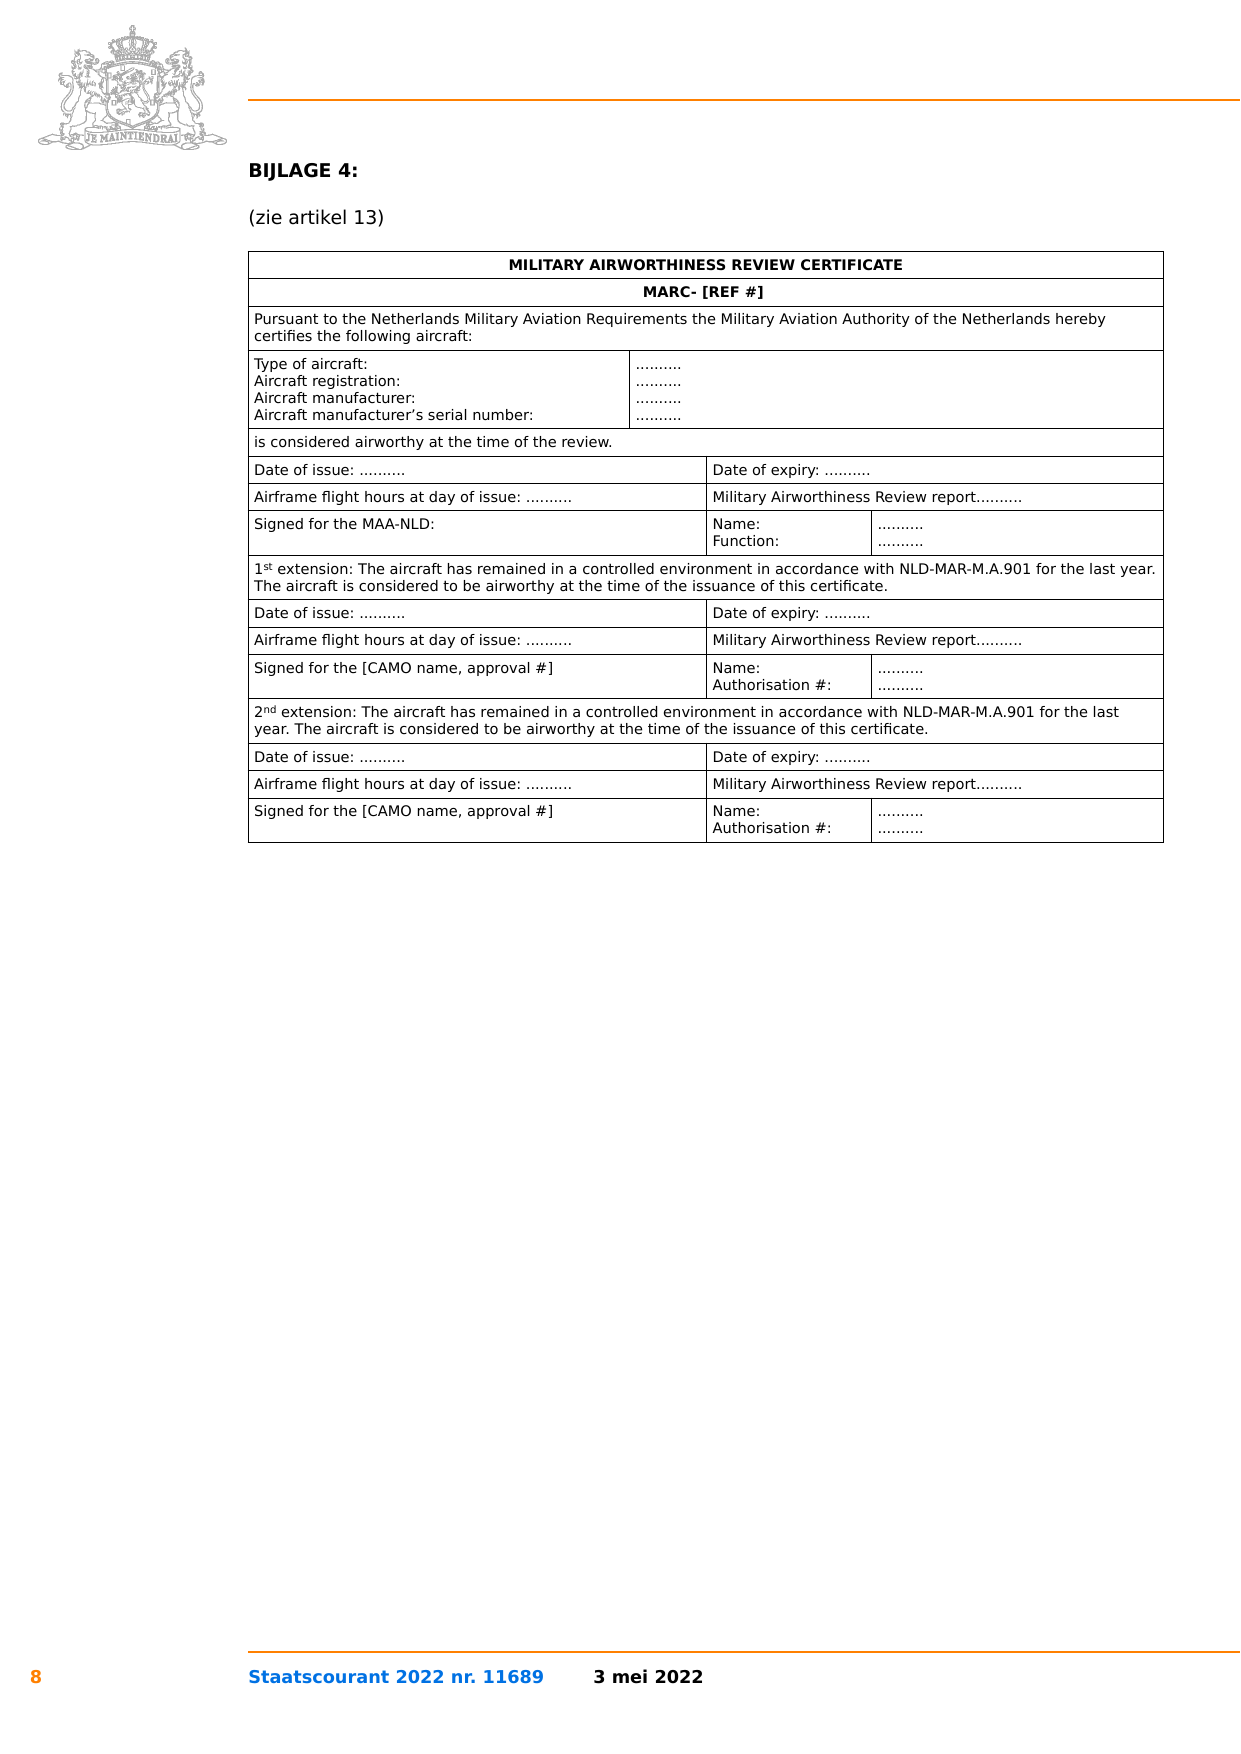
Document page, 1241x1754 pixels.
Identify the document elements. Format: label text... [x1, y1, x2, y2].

table_cell Military Airworthiness Review report.......... [707, 628, 1163, 654]
table_cell .......... .......... .......... .......... [630, 351, 1163, 428]
table_cell Military Airworthiness Review report.......... [707, 771, 1163, 797]
table_cell Date of expiry: .......... [707, 744, 1163, 770]
table_cell Date of issue: .......... [249, 600, 706, 627]
table_cell .......... .......... [872, 655, 1163, 698]
table_header MILITARY AIRWORTHINESS REVIEW CERTIFICATE [249, 252, 1163, 278]
table_cell Name: Authorisation #: [707, 799, 871, 842]
table_cell 1st extension: The aircraft has remained in a controlled environment in accordance with NLD-MAR-M.A.901 for the last year. The aircraft is considered to be airworthy at the time of the issuance of this certificate. [249, 556, 1163, 599]
table_cell Airframe flight hours at day of issue: .......... [249, 484, 706, 510]
table_cell .......... .......... [872, 511, 1163, 555]
table_cell Name: Function: [707, 511, 871, 555]
table_cell Signed for the MAA-NLD: [249, 511, 706, 555]
table_cell Airframe flight hours at day of issue: .......... [249, 628, 706, 654]
table_cell is considered airworthy at the time of the review. [249, 429, 1163, 456]
table_cell Signed for the [CAMO name, approval #] [249, 655, 706, 698]
table_cell Type of aircraft: Aircraft registration: Aircraft manufacturer: Aircraft manufacturer’s serial number: [249, 351, 629, 428]
table_cell 2nd extension: The aircraft has remained in a controlled environment in accordance with NLD-MAR-M.A.901 for the last year. The aircraft is considered to be airworthy at the time of the issuance of this certificate. [249, 699, 1163, 743]
table_cell Date of issue: .......... [249, 457, 706, 483]
table_cell Date of expiry: .......... [707, 600, 1163, 627]
picture [38, 25, 227, 150]
table_cell .......... .......... [872, 799, 1163, 842]
table_cell Date of expiry: .......... [707, 457, 1163, 483]
table_cell Military Airworthiness Review report.......... [707, 484, 1163, 510]
subtitle BIJLAGE 4: [248, 160, 1163, 182]
table_cell MARC- [REF #] [249, 279, 1163, 306]
table_cell Date of issue: .......... [249, 744, 706, 770]
text (zie artikel 13) [248, 207, 1163, 229]
table_cell Airframe flight hours at day of issue: .......... [249, 771, 706, 797]
table_cell Pursuant to the Netherlands Military Aviation Requirements the Military Aviation Authority of the Netherlands hereby certifies the following aircraft: [249, 307, 1163, 350]
table_cell Signed for the [CAMO name, approval #] [249, 799, 706, 842]
table_cell Name: Authorisation #: [707, 655, 871, 698]
